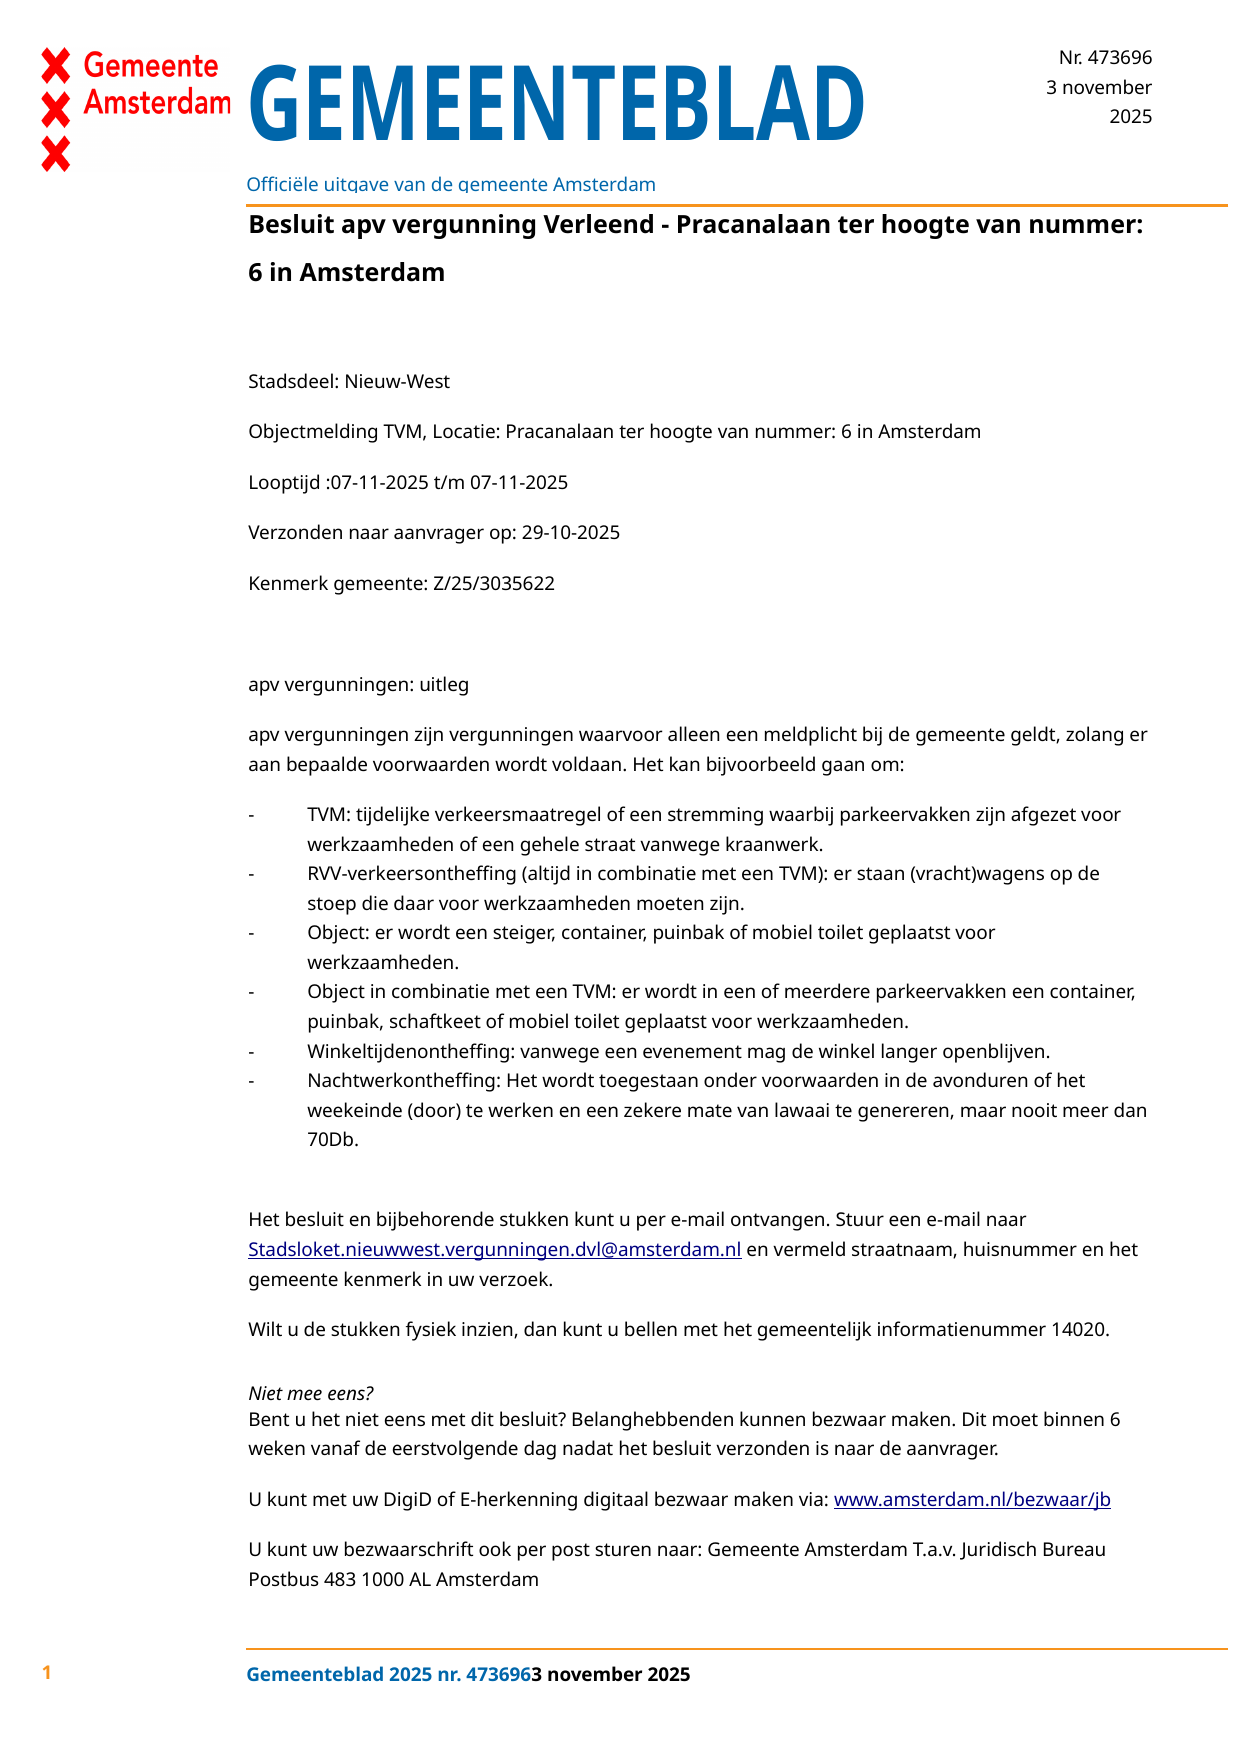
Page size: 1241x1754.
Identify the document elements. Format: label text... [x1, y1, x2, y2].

text Looptijd :07-11-2025 t/m 07-11-2025 [248, 469, 1152, 495]
text U kunt met uw DigiD of E-herkenning digitaal bezwaar maken via: www.amsterdam.nl/bezwaar/jb [248, 1486, 1152, 1512]
list RVV-verkeersontheffing (altijd in combinatie met een TVM): er staan (vracht)wagens op de stoep die daar voor werkzaamheden moeten zijn. [248, 860, 1152, 916]
text Het besluit en bijbehorende stukken kunt u per e-mail ontvangen. Stuur een e-mail naar Stadsloket.nieuwwest.vergunningen.dvl@amsterdam.nl en vermeld straatnaam, huisnummer en het gemeente kenmerk in uw verzoek. [248, 1207, 1152, 1292]
text U kunt uw bezwaarschrift ook per post sturen naar: Gemeente Amsterdam T.a.v. Juridisch Bureau Postbus 483 1000 AL Amsterdam [248, 1536, 1152, 1592]
text Verzonden naar aanvrager op: 29-10-2025 [248, 519, 1152, 545]
text apv vergunningen zijn vergunningen waarvoor alleen een meldplicht bij de gemeente geldt, zolang er aan bepaalde voorwaarden wordt voldaan. Het kan bijvoorbeeld gaan om: [248, 721, 1152, 777]
text Stadsdeel: Nieuw-West [248, 368, 1152, 394]
text apv vergunningen: uitleg [248, 671, 1152, 697]
text Wilt u de stukken fysiek inzien, dan kunt u bellen met het gemeentelijk informatienummer 14020. [248, 1316, 1152, 1342]
text Kenmerk gemeente: Z/25/3035622 [248, 570, 1152, 596]
picture [41, 47, 231, 172]
list TVM: tijdelijke verkeersmaatregel of een stremming waarbij parkeervakken zijn afgezet voor werkzaamheden of een gehele straat vanwege kraanwerk. [248, 801, 1152, 857]
text Besluit apv vergunning Verleend - Pracanalaan ter hoogte van nummer: 6 in Amsterdam [248, 207, 1152, 288]
list Object in combinatie met een TVM: er wordt in een of meerdere parkeervakken een container, puinbak, schaftkeet of mobiel toilet geplaatst voor werkzaamheden. [248, 979, 1152, 1034]
text Niet mee eens? [248, 1380, 1152, 1406]
text Bent u het niet eens met dit besluit? Belanghebbenden kunnen bezwaar maken. Dit moet binnen 6 weken vanaf de eerstvolgende dag nadat het besluit verzonden is naar de aanvrager. [248, 1406, 1152, 1461]
list Nachtwerkontheffing: Het wordt toegestaan onder voorwaarden in de avonduren of het weekeinde (door) te werken en een zekere mate van lawaai te genereren, maar nooit meer dan 70Db. [248, 1067, 1152, 1152]
text Objectmelding TVM, Locatie: Pracanalaan ter hoogte van nummer: 6 in Amsterdam [248, 419, 1152, 444]
list Object: er wordt een steiger, container, puinbak of mobiel toilet geplaatst voor werkzaamheden. [248, 919, 1152, 975]
list Winkeltijdenontheffing: vanwege een evenement mag de winkel langer openblijven. [248, 1038, 1152, 1064]
